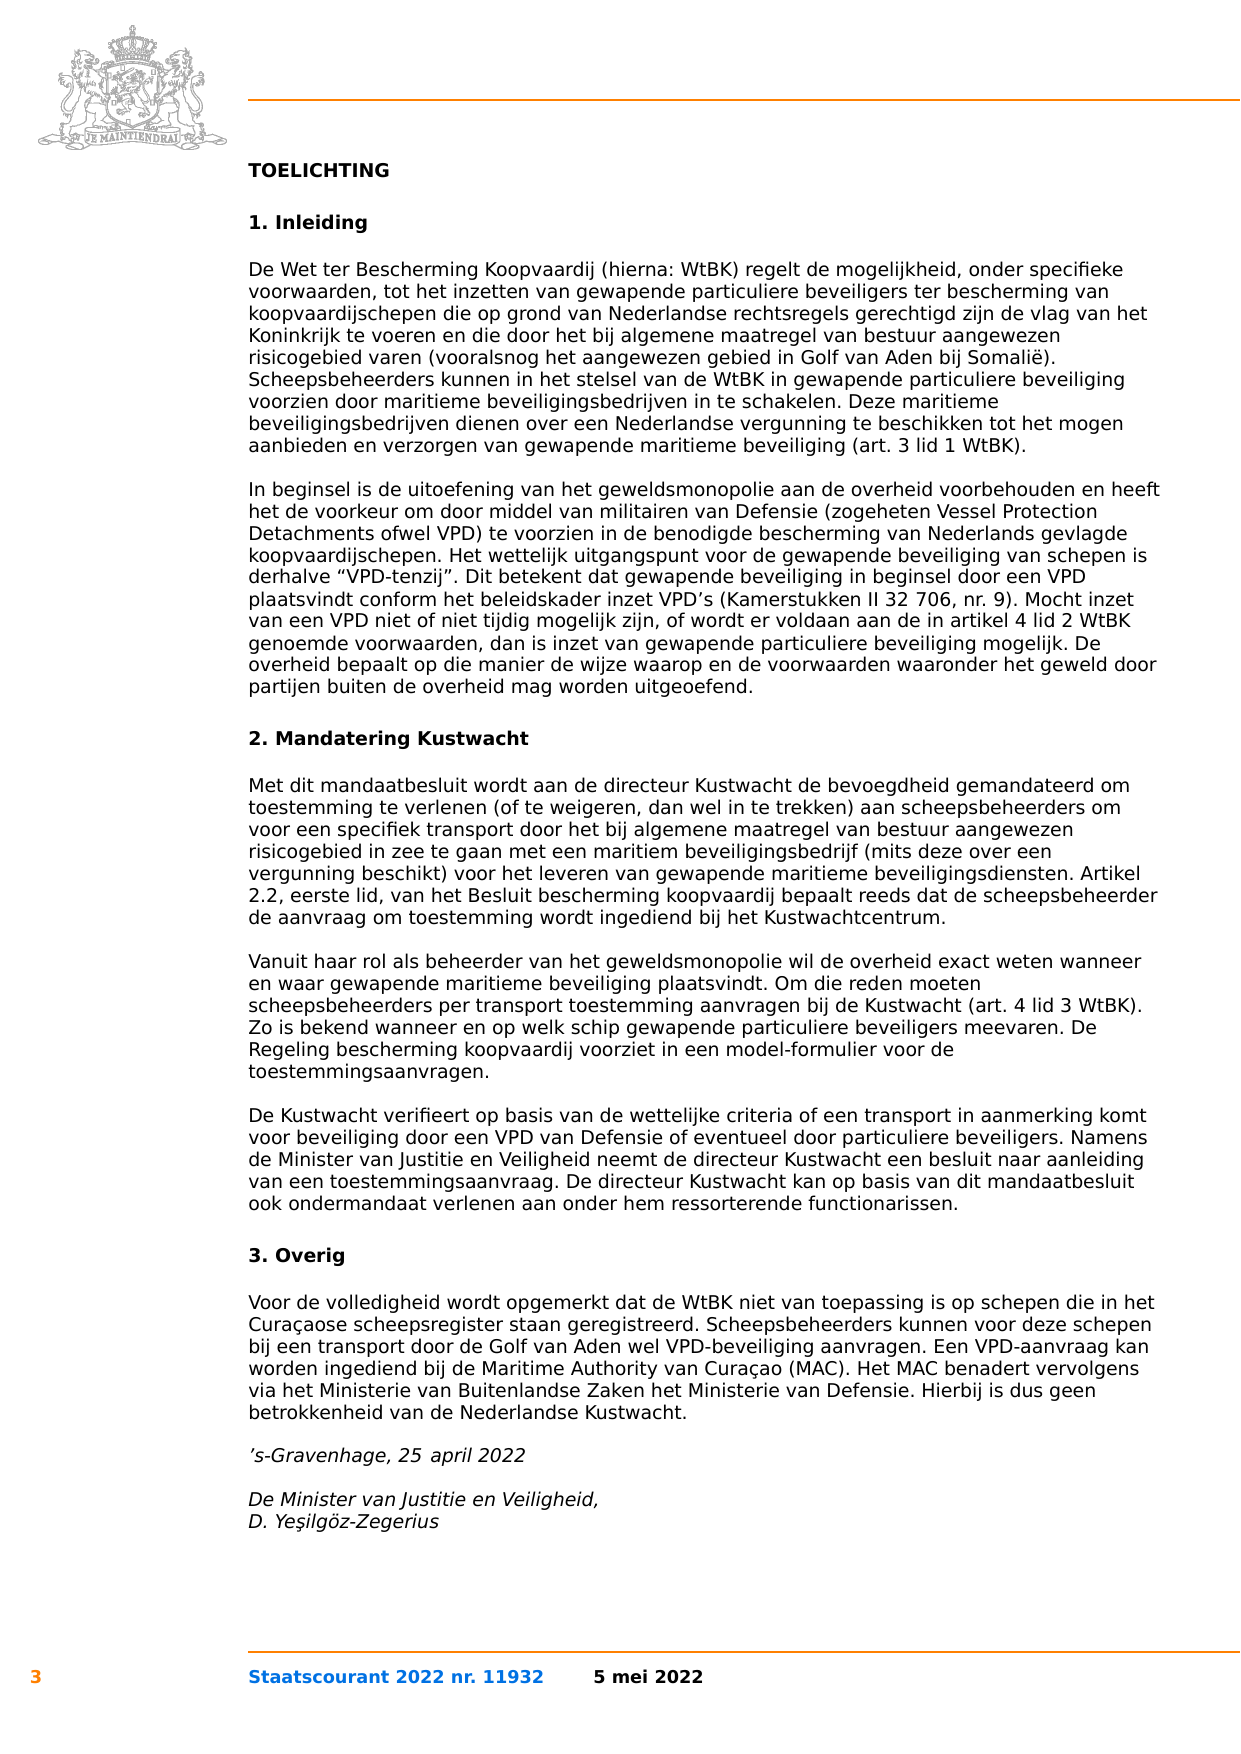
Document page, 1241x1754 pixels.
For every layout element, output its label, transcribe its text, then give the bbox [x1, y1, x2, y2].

subtitle 3. Overig [248, 1245, 1163, 1267]
text De Wet ter Bescherming Koopvaardij (hierna: WtBK) regelt de mogelijkheid, onder specifieke voorwaarden, tot het inzetten van gewapende particuliere beveiligers ter bescherming van koopvaardijschepen die op grond van Nederlandse rechtsregels gerechtigd zijn de vlag van het Koninkrijk te voeren en die door het bij algemene maatregel van bestuur aangewezen risicogebied varen (vooralsnog het aangewezen gebied in Golf van Aden bij Somalië). Scheepsbeheerders kunnen in het stelsel van de WtBK in gewapende particuliere beveiliging voorzien door maritieme beveiligingsbedrijven in te schakelen. Deze maritieme beveiligingsbedrijven dienen over een Nederlandse vergunning te beschikken tot het mogen aanbieden en verzorgen van gewapende maritieme beveiliging (art. 3 lid 1 WtBK). [248, 259, 1163, 457]
subtitle TOELICHTING [248, 160, 1163, 182]
text De Minister van Justitie en Veiligheid, D. Yeşilgöz-Zegerius [248, 1489, 1163, 1533]
text In beginsel is de uitoefening van het geweldsmonopolie aan de overheid voorbehouden en heeft het de voorkeur om door middel van militairen van Defensie (zogeheten Vessel Protection Detachments ofwel VPD) te voorzien in de benodigde bescherming van Nederlands gevlagde koopvaardijschepen. Het wettelijk uitgangspunt voor de gewapende beveiliging van schepen is derhalve “VPD-tenzij”. Dit betekent dat gewapende beveiliging in beginsel door een VPD plaatsvindt conform het beleidskader inzet VPD’s (Kamerstukken II 32 706, nr. 9). Mocht inzet van een VPD niet of niet tijdig mogelijk zijn, of wordt er voldaan aan de in artikel 4 lid 2 WtBK genoemde voorwaarden, dan is inzet van gewapende particuliere beveiliging mogelijk. De overheid bepaalt op die manier de wijze waarop en de voorwaarden waaronder het geweld door partijen buiten de overheid mag worden uitgeoefend. [248, 478, 1163, 698]
text Met dit mandaatbesluit wordt aan de directeur Kustwacht de bevoegdheid gemandateerd om toestemming te verlenen (of te weigeren, dan wel in te trekken) aan scheepsbeheerders om voor een specifiek transport door het bij algemene maatregel van bestuur aangewezen risicogebied in zee te gaan met een maritiem beveiligingsbedrijf (mits deze over een vergunning beschikt) voor het leveren van gewapende maritieme beveiligingsdiensten. Artikel 2.2, eerste lid, van het Besluit bescherming koopvaardij bepaalt reeds dat de scheepsbeheerder de aanvraag om toestemming wordt ingediend bij het Kustwachtcentrum. [248, 775, 1163, 929]
picture [38, 25, 227, 150]
text Voor de volledigheid wordt opgemerkt dat de WtBK niet van toepassing is op schepen die in het Curaçaose scheepsregister staan geregistreerd. Scheepsbeheerders kunnen voor deze schepen bij een transport door de Golf van Aden wel VPD-beveiliging aanvragen. Een VPD-aanvraag kan worden ingediend bij de Maritime Authority van Curaçao (MAC). Het MAC benadert vervolgens via het Ministerie van Buitenlandse Zaken het Ministerie van Defensie. Hierbij is dus geen betrokkenheid van de Nederlandse Kustwacht. [248, 1292, 1163, 1423]
subtitle 2. Mandatering Kustwacht [248, 728, 1163, 750]
text ’s-Gravenhage, 25 april 2022 [248, 1445, 1163, 1467]
text De Kustwacht verifieert op basis van de wettelijke criteria of een transport in aanmerking komt voor beveiliging door een VPD van Defensie of eventueel door particuliere beveiligers. Namens de Minister van Justitie en Veiligheid neemt de directeur Kustwacht een besluit naar aanleiding van een toestemmingsaanvraag. De directeur Kustwacht kan op basis van dit mandaatbesluit ook ondermandaat verlenen aan onder hem ressorterende functionarissen. [248, 1105, 1163, 1215]
subtitle 1. Inleiding [248, 212, 1163, 234]
text Vanuit haar rol als beheerder van het geweldsmonopolie wil de overheid exact weten wanneer en waar gewapende maritieme beveiliging plaatsvindt. Om die reden moeten scheepsbeheerders per transport toestemming aanvragen bij de Kustwacht (art. 4 lid 3 WtBK). Zo is bekend wanneer en op welk schip gewapende particuliere beveiligers meevaren. De Regeling bescherming koopvaardij voorziet in een model-formulier voor de toestemmingsaanvragen. [248, 951, 1163, 1083]
